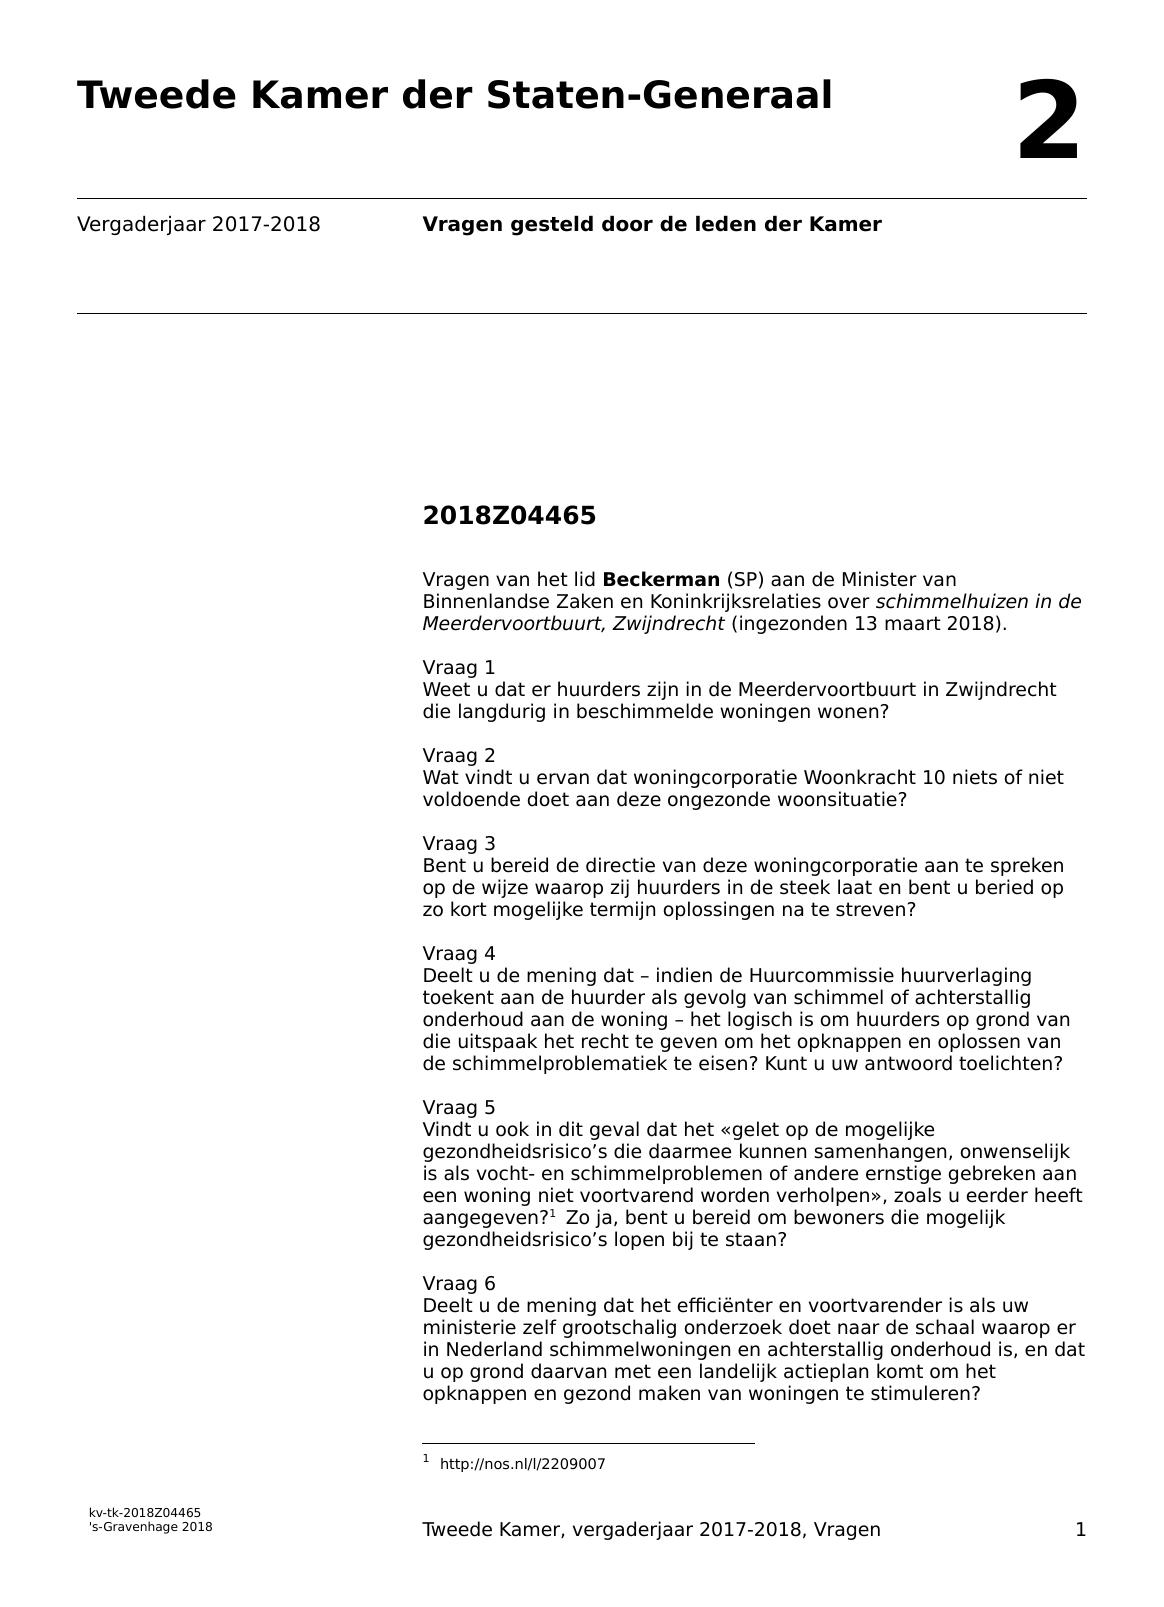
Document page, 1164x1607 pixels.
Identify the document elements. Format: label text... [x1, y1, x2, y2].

table_cell Vergaderjaar 2017-2018 [77, 199, 422, 313]
text Weet u dat er huurders zijn in de Meerdervoortbuurt in Zwijndrecht die langdurig in beschimmelde woningen wonen? [422, 679, 1087, 723]
text Vraag 3 [422, 833, 1087, 855]
text Wat vindt u ervan dat woningcorporatie Woonkracht 10 niets of niet voldoende doet aan deze ongezonde woonsituatie? [422, 767, 1087, 811]
text 's-Gravenhage 2018 [88, 1520, 323, 1534]
text Vraag 6 [422, 1273, 1087, 1295]
text Vindt u ook in dit geval dat het «gelet op de mogelijke gezondheidsrisico’s die daarmee kunnen samenhangen, onwenselijk is als vocht- en schimmelproblemen of andere ernstige gebreken aan een woning niet voortvarend worden verholpen», zoals u eerder heeft aangegeven? Zo ja, bent u bereid om bewoners die mogelijk gezondheidsrisico’s lopen bij te staan? [422, 1119, 1087, 1251]
text 2018Z04465 [422, 501, 1087, 531]
table_header 2 [886, 59, 1087, 198]
text Vraag 2 [422, 745, 1087, 767]
table_cell Vragen gesteld door de leden der Kamer [422, 199, 1087, 313]
text Deelt u de mening dat het efficiënter en voortvarender is als uw ministerie zelf grootschalig onderzoek doet naar de schaal waarop er in Nederland schimmelwoningen en achterstallig onderhoud is, en dat u op grond daarvan met een landelijk actieplan komt om het opknappen en gezond maken van woningen te stimuleren? [422, 1295, 1087, 1405]
table_header Tweede Kamer der Staten-Generaal [77, 59, 886, 198]
text kv-tk-2018Z04465 [88, 1506, 323, 1520]
text Vragen van het lid Beckerman (SP) aan de Minister van Binnenlandse Zaken en Koninkrijksrelaties over schimmelhuizen in de Meerdervoortbuurt, Zwijndrecht (ingezonden 13 maart 2018). [422, 569, 1087, 635]
text Deelt u de mening dat – indien de Huurcommissie huurverlaging toekent aan de huurder als gevolg van schimmel of achterstallig onderhoud aan de woning – het logisch is om huurders op grond van die uitspaak het recht te geven om het opknappen en oplossen van de schimmelproblematiek te eisen? Kunt u uw antwoord toelichten? [422, 965, 1087, 1075]
text Bent u bereid de directie van deze woningcorporatie aan te spreken op de wijze waarop zij huurders in de steek laat en bent u beried op zo kort mogelijke termijn oplossingen na te streven? [422, 855, 1087, 921]
text Vraag 5 [422, 1097, 1087, 1119]
text http://nos.nl/l/2209007 [422, 1452, 1087, 1474]
text Vraag 1 [422, 657, 1087, 679]
text Vraag 4 [422, 943, 1087, 965]
